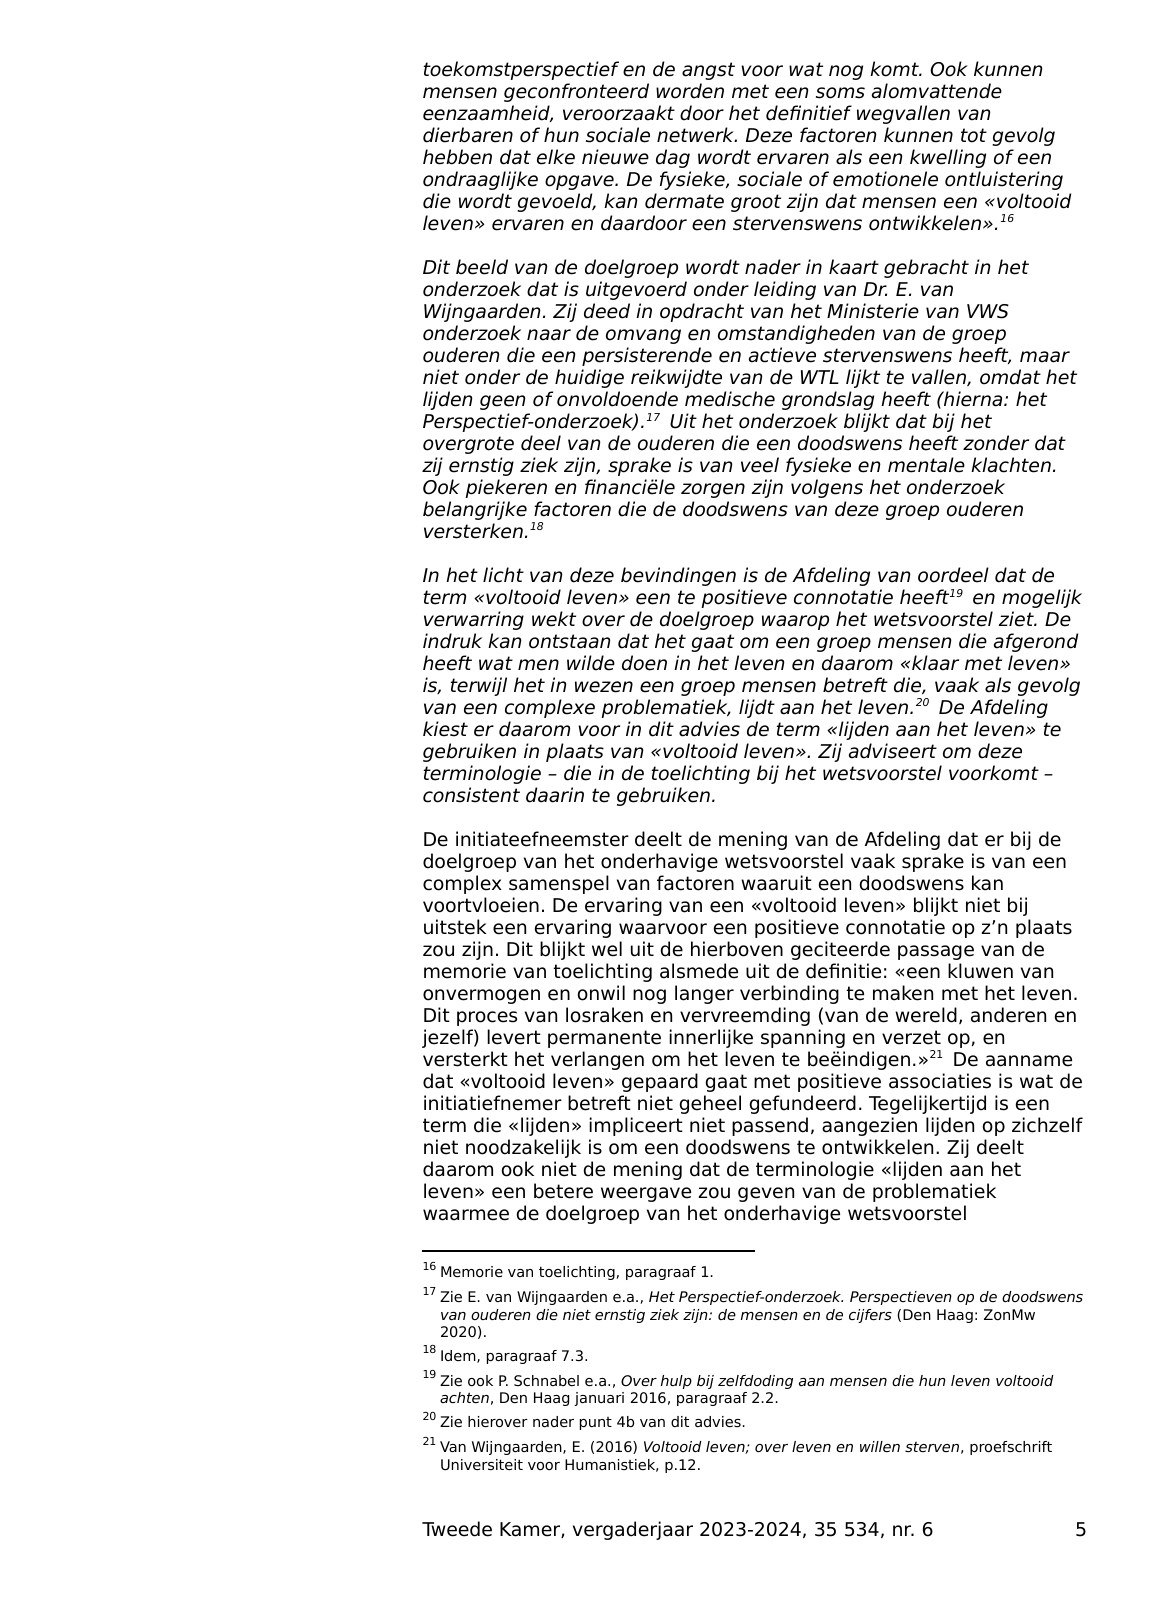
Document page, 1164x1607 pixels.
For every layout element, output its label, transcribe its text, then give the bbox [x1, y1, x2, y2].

text In het licht van deze bevindingen is de Afdeling van oordeel dat de term «voltooid leven» een te positieve connotatie heeft en mogelijk verwarring wekt over de doelgroep waarop het wetsvoorstel ziet. De indruk kan ontstaan dat het gaat om een groep mensen die afgerond heeft wat men wilde doen in het leven en daarom «klaar met leven» is, terwijl het in wezen een groep mensen betreft die, vaak als gevolg van een complexe problematiek, lijdt aan het leven. De Afdeling kiest er daarom voor in dit advies de term «lijden aan het leven» te gebruiken in plaats van «voltooid leven». Zij adviseert om deze terminologie – die in de toelichting bij het wetsvoorstel voorkomt – consistent daarin te gebruiken. [422, 565, 1087, 807]
text Zie ook P. Schnabel e.a., Over hulp bij zelfdoding aan mensen die hun leven voltooid achten, Den Haag januari 2016, paragraaf 2.2. [422, 1368, 1087, 1407]
text Memorie van toelichting, paragraaf 1. [422, 1260, 1087, 1282]
text Idem, paragraaf 7.3. [422, 1343, 1087, 1366]
text Van Wijngaarden, E. (2016) Voltooid leven; over leven en willen sterven, proefschrift Universiteit voor Humanistiek, p.12. [422, 1435, 1087, 1474]
text Dit beeld van de doelgroep wordt nader in kaart gebracht in het onderzoek dat is uitgevoerd onder leiding van Dr. E. van Wijngaarden. Zij deed in opdracht van het Ministerie van VWS onderzoek naar de omvang en omstandigheden van de groep ouderen die een persisterende en actieve stervenswens heeft, maar niet onder de huidige reikwijdte van de WTL lijkt te vallen, omdat het lijden geen of onvoldoende medische grondslag heeft (hierna: het Perspectief-onderzoek). Uit het onderzoek blijkt dat bij het overgrote deel van de ouderen die een doodswens heeft zonder dat zij ernstig ziek zijn, sprake is van veel fysieke en mentale klachten. Ook piekeren en financiële zorgen zijn volgens het onderzoek belangrijke factoren die de doodswens van deze groep ouderen versterken. [422, 257, 1087, 543]
text toekomstperspectief en de angst voor wat nog komt. Ook kunnen mensen geconfronteerd worden met een soms alomvattende eenzaamheid, veroorzaakt door het definitief wegvallen van dierbaren of hun sociale netwerk. Deze factoren kunnen tot gevolg hebben dat elke nieuwe dag wordt ervaren als een kwelling of een ondraaglijke opgave. De fysieke, sociale of emotionele ontluistering die wordt gevoeld, kan dermate groot zijn dat mensen een «voltooid leven» ervaren en daardoor een stervenswens ontwikkelen». [422, 59, 1087, 235]
text Zie hierover nader punt 4b van dit advies. [422, 1410, 1087, 1432]
text De initiateefneemster deelt de mening van de Afdeling dat er bij de doelgroep van het onderhavige wetsvoorstel vaak sprake is van een complex samenspel van factoren waaruit een doodswens kan voortvloeien. De ervaring van een «voltooid leven» blijkt niet bij uitstek een ervaring waarvoor een positieve connotatie op z’n plaats zou zijn. Dit blijkt wel uit de hierboven geciteerde passage van de memorie van toelichting alsmede uit de definitie: «een kluwen van onvermogen en onwil nog langer verbinding te maken met het leven. Dit proces van losraken en vervreemding (van de wereld, anderen en jezelf) levert permanente innerlijke spanning en verzet op, en versterkt het verlangen om het leven te beëindigen.» De aanname dat «voltooid leven» gepaard gaat met positieve associaties is wat de initiatiefnemer betreft niet geheel gefundeerd. Tegelijkertijd is een term die «lijden» impliceert niet passend, aangezien lijden op zichzelf niet noodzakelijk is om een doodswens te ontwikkelen. Zij deelt daarom ook niet de mening dat de terminologie «lijden aan het leven» een betere weergave zou geven van de problematiek waarmee de doelgroep van het onderhavige wetsvoorstel [422, 829, 1087, 1224]
text Zie E. van Wijngaarden e.a., Het Perspectief-onderzoek. Perspectieven op de doodswens van ouderen die niet ernstig ziek zijn: de mensen en de cijfers (Den Haag: ZonMw 2020). [422, 1285, 1087, 1341]
